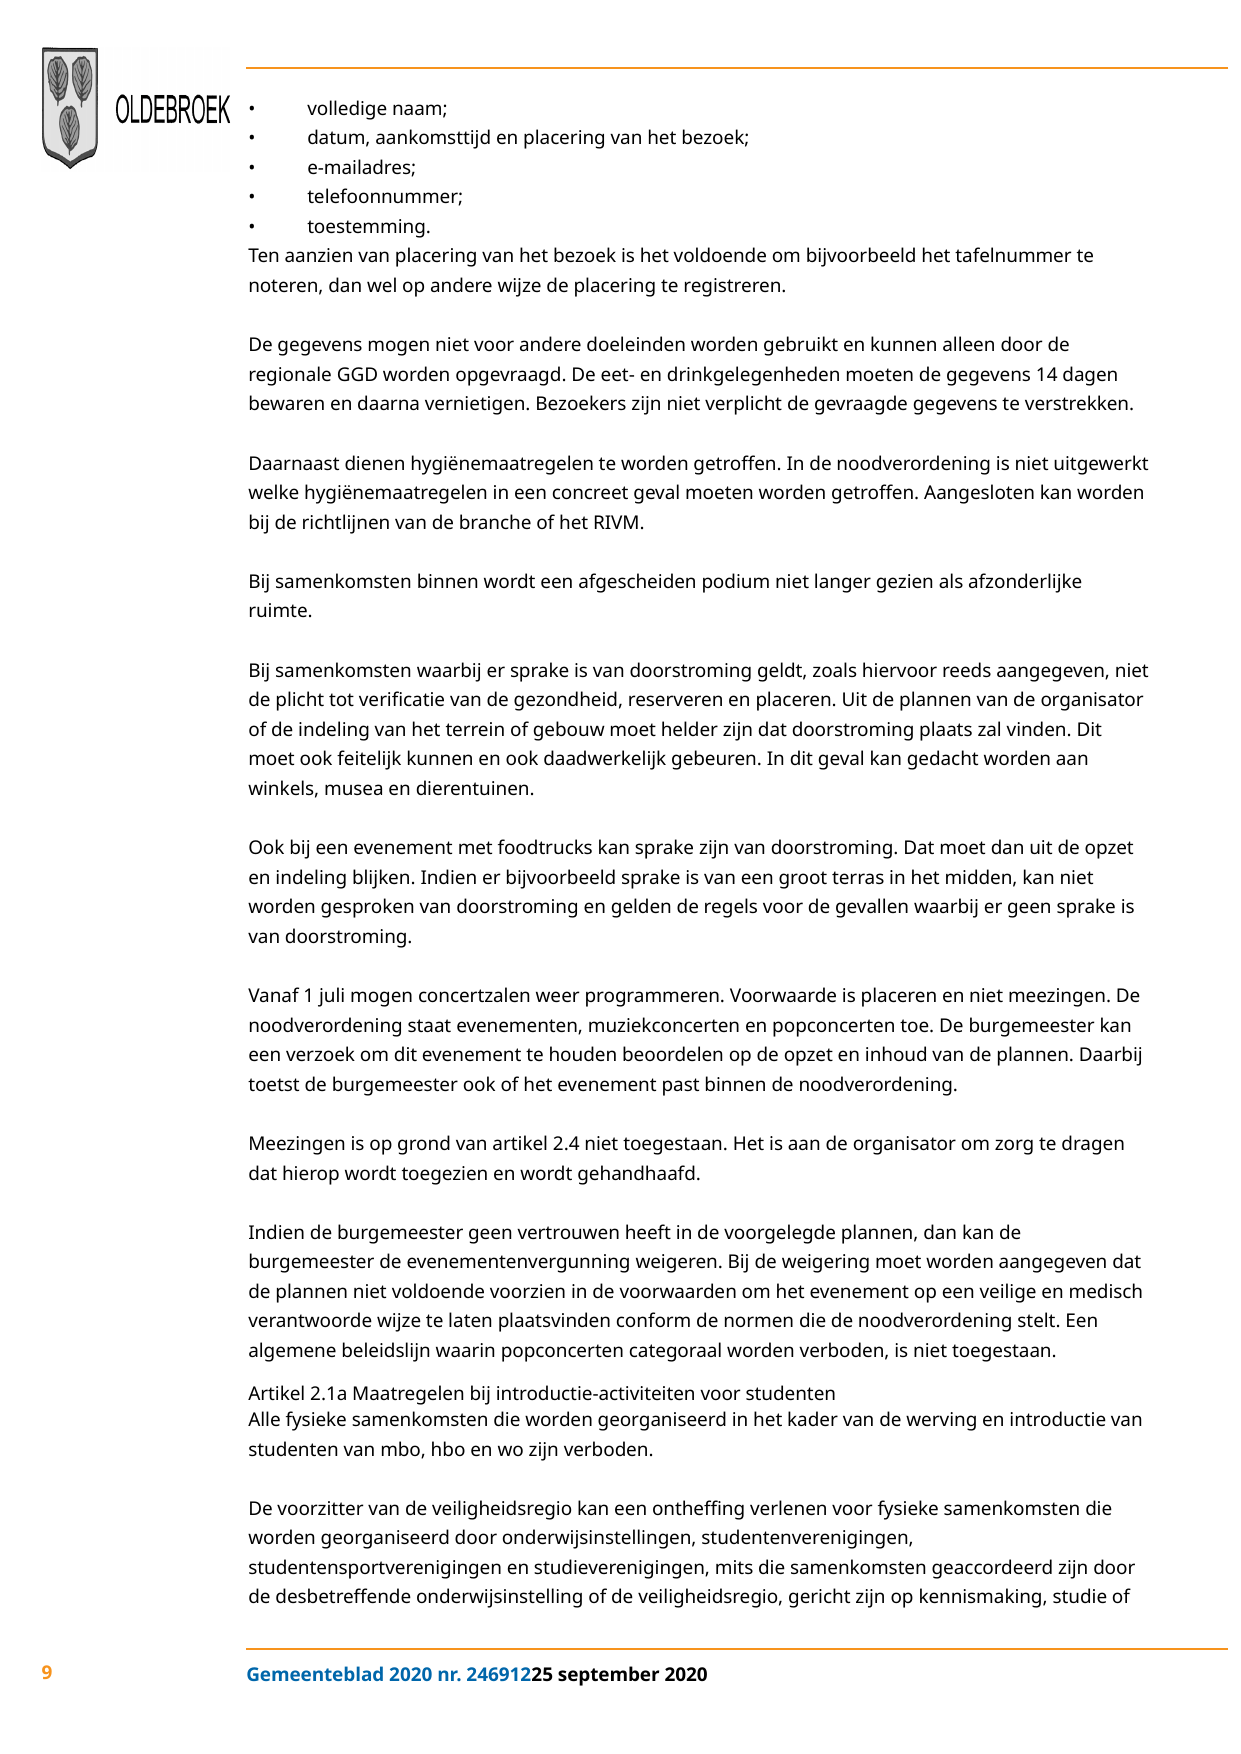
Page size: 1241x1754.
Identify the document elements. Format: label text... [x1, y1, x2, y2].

list toestemming. [248, 213, 1152, 239]
text Daarnaast dienen hygiënemaatregelen te worden getroffen. In de noodverordening is niet uitgewerkt welke hygiënemaatregelen in een concreet geval moeten worden getroffen. Aangesloten kan worden bij de richtlijnen van de branche of het RIVM. [248, 450, 1152, 535]
list volledige naam; [248, 95, 1152, 121]
text Indien de burgemeester geen vertrouwen heeft in de voorgelegde plannen, dan kan de burgemeester de evenementenvergunning weigeren. Bij de weigering moet worden aangegeven dat de plannen niet voldoende voorzien in de voorwaarden om het evenement op een veilige en medisch verantwoorde wijze te laten plaatsvinden conform de normen die de noodverordening stelt. Een algemene beleidslijn waarin popconcerten categoraal worden verboden, is niet toegestaan. [248, 1219, 1152, 1363]
list telefoonnummer; [248, 183, 1152, 209]
text Vanaf 1 juli mogen concertzalen weer programmeren. Voorwaarde is placeren en niet meezingen. De noodverordening staat evenementen, muziekconcerten en popconcerten toe. De burgemeester kan een verzoek om dit evenement te houden beoordelen op de opzet en inhoud van de plannen. Daarbij toetst de burgemeester ook of het evenement past binnen de noodverordening. [248, 982, 1152, 1097]
text Alle fysieke samenkomsten die worden georganiseerd in het kader van de werving en introductie van studenten van mbo, hbo en wo zijn verboden. [248, 1406, 1152, 1461]
list e-mailadres; [248, 154, 1152, 180]
list datum, aankomsttijd en placering van het bezoek; [248, 124, 1152, 150]
text De gegevens mogen niet voor andere doeleinden worden gebruikt en kunnen alleen door de regionale GGD worden opgevraagd. De eet- en drinkgelegenheden moeten de gegevens 14 dagen bewaren en daarna vernietigen. Bezoekers zijn niet verplicht de gevraagde gegevens te verstrekken. [248, 331, 1152, 416]
text Meezingen is op grond van artikel 2.4 niet toegestaan. Het is aan de organisator om zorg te dragen dat hierop wordt toegezien en wordt gehandhaafd. [248, 1130, 1152, 1186]
text De voorzitter van de veiligheidsregio kan een ontheffing verlenen voor fysieke samenkomsten die worden georganiseerd door onderwijsinstellingen, studentenverenigingen, studentensportverenigingen en studieverenigingen, mits die samenkomsten geaccordeerd zijn door de desbetreffende onderwijsinstelling of de veiligheidsregio, gericht zijn op kennismaking, studie of [248, 1495, 1152, 1609]
text Bij samenkomsten binnen wordt een afgescheiden podium niet langer gezien als afzonderlijke ruimte. [248, 568, 1152, 623]
text Artikel 2.1a Maatregelen bij introductie-activiteiten voor studenten [248, 1380, 1152, 1406]
picture [41, 47, 231, 172]
text Bij samenkomsten waarbij er sprake is van doorstroming geldt, zoals hiervoor reeds aangegeven, niet de plicht tot verificatie van de gezondheid, reserveren en placeren. Uit de plannen van de organisator of de indeling van het terrein of gebouw moet helder zijn dat doorstroming plaats zal vinden. Dit moet ook feitelijk kunnen en ook daadwerkelijk gebeuren. In dit geval kan gedacht worden aan winkels, musea en dierentuinen. [248, 657, 1152, 801]
text Ook bij een evenement met foodtrucks kan sprake zijn van doorstroming. Dat moet dan uit de opzet en indeling blijken. Indien er bijvoorbeeld sprake is van een groot terras in het midden, kan niet worden gesproken van doorstroming en gelden de regels voor de gevallen waarbij er geen sprake is van doorstroming. [248, 834, 1152, 949]
text Ten aanzien van placering van het bezoek is het voldoende om bijvoorbeeld het tafelnummer te noteren, dan wel op andere wijze de placering te registreren. [248, 243, 1152, 298]
